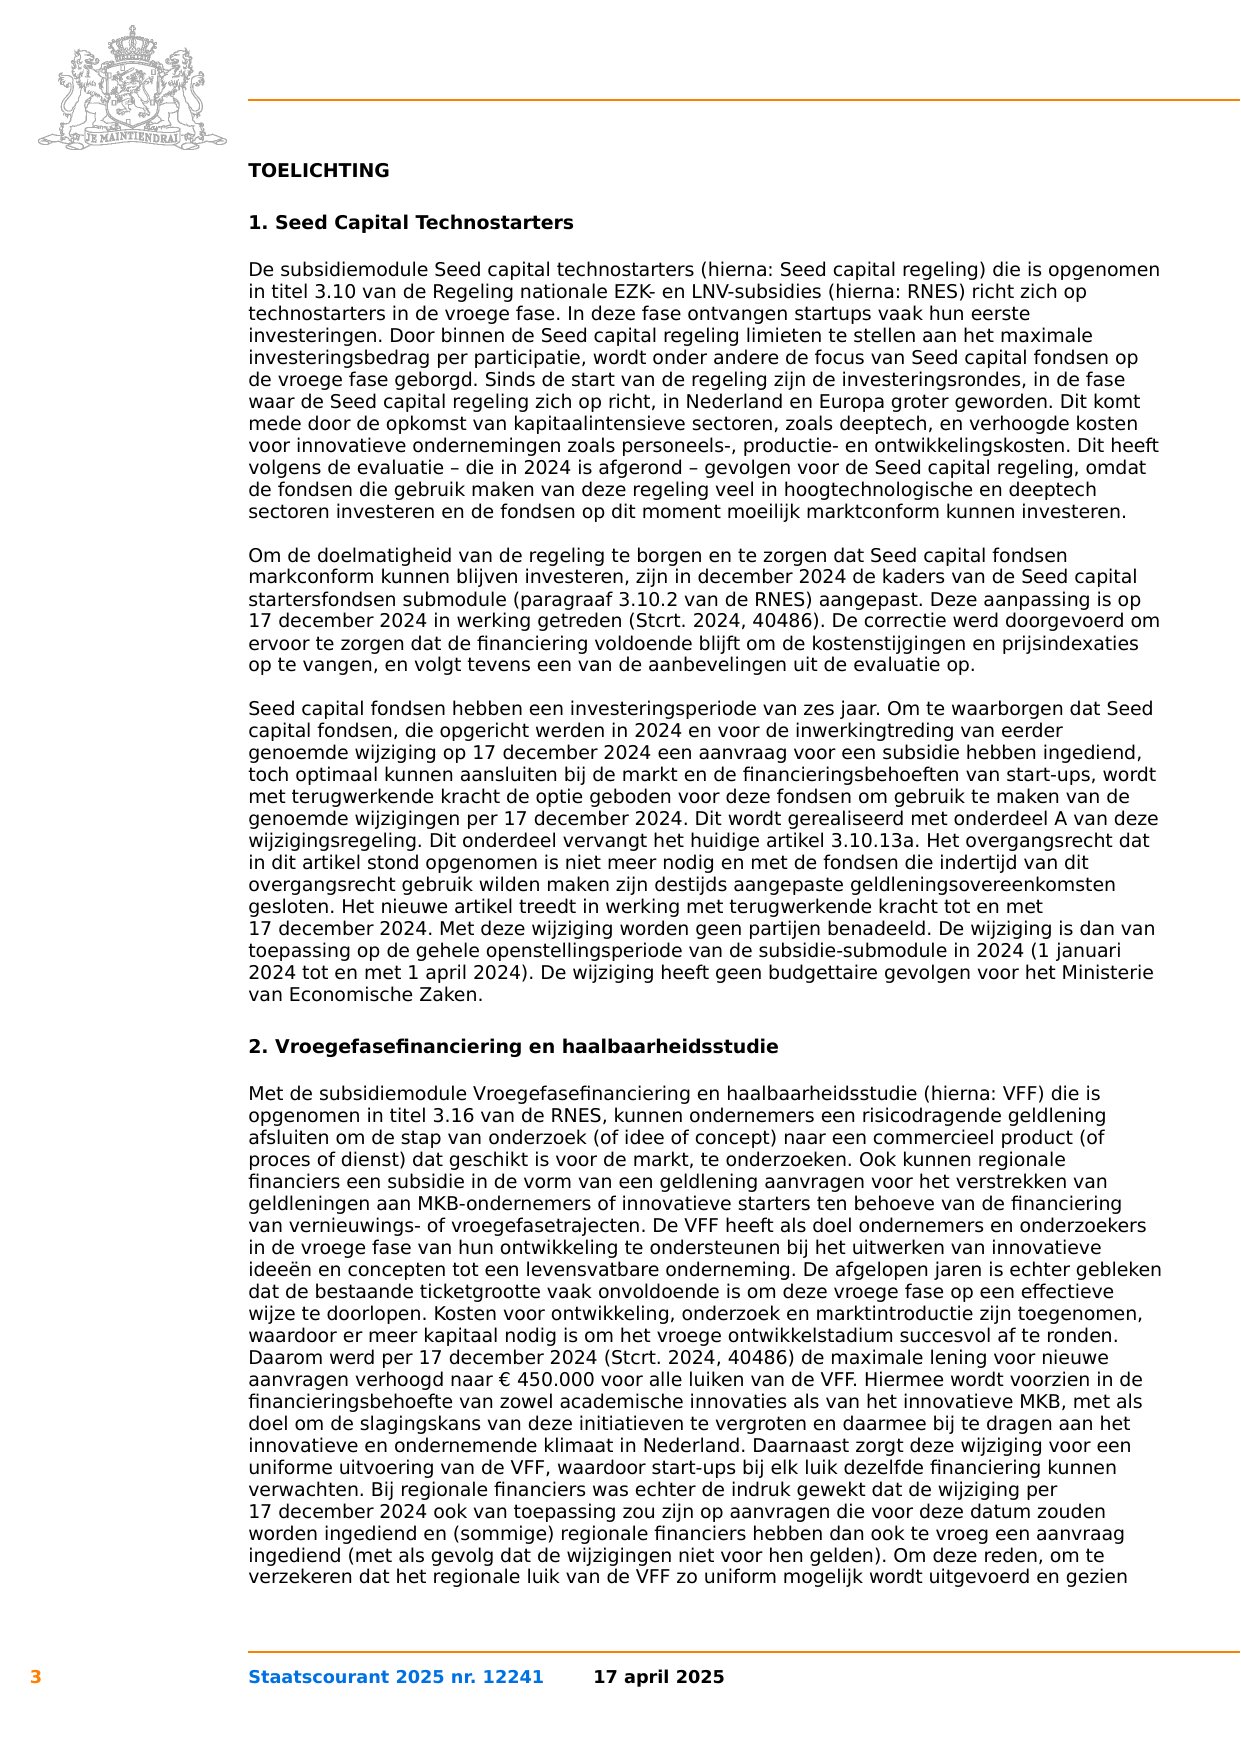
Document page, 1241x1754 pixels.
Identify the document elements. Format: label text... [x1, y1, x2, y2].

picture [38, 25, 227, 150]
text Om de doelmatigheid van de regeling te borgen en te zorgen dat Seed capital fondsen markconform kunnen blijven investeren, zijn in december 2024 de kaders van de Seed capital startersfondsen submodule (paragraaf 3.10.2 van de RNES) aangepast. Deze aanpassing is op 17 december 2024 in werking getreden (Stcrt. 2024, 40486). De correctie werd doorgevoerd om ervoor te zorgen dat de financiering voldoende blijft om de kostenstijgingen en prijsindexaties op te vangen, en volgt tevens een van de aanbevelingen uit de evaluatie op. [248, 544, 1163, 676]
subtitle 2. Vroegefasefinanciering en haalbaarheidsstudie [248, 1036, 1163, 1058]
text De subsidiemodule Seed capital technostarters (hierna: Seed capital regeling) die is opgenomen in titel 3.10 van de Regeling nationale EZK- en LNV-subsidies (hierna: RNES) richt zich op technostarters in de vroege fase. In deze fase ontvangen startups vaak hun eerste investeringen. Door binnen de Seed capital regeling limieten te stellen aan het maximale investeringsbedrag per participatie, wordt onder andere de focus van Seed capital fondsen op de vroege fase geborgd. Sinds de start van de regeling zijn de investeringsrondes, in de fase waar de Seed capital regeling zich op richt, in Nederland en Europa groter geworden. Dit komt mede door de opkomst van kapitaalintensieve sectoren, zoals deeptech, en verhoogde kosten voor innovatieve ondernemingen zoals personeels-, productie- en ontwikkelingskosten. Dit heeft volgens de evaluatie – die in 2024 is afgerond – gevolgen voor de Seed capital regeling, omdat de fondsen die gebruik maken van deze regeling veel in hoogtechnologische en deeptech sectoren investeren en de fondsen op dit moment moeilijk marktconform kunnen investeren. [248, 259, 1163, 523]
subtitle 1. Seed Capital Technostarters [248, 212, 1163, 234]
text Seed capital fondsen hebben een investeringsperiode van zes jaar. Om te waarborgen dat Seed capital fondsen, die opgericht werden in 2024 en voor de inwerkingtreding van eerder genoemde wijziging op 17 december 2024 een aanvraag voor een subsidie hebben ingediend, toch optimaal kunnen aansluiten bij de markt en de financieringsbehoeften van start-ups, wordt met terugwerkende kracht de optie geboden voor deze fondsen om gebruik te maken van de genoemde wijzigingen per 17 december 2024. Dit wordt gerealiseerd met onderdeel A van deze wijzigingsregeling. Dit onderdeel vervangt het huidige artikel 3.10.13a. Het overgangsrecht dat in dit artikel stond opgenomen is niet meer nodig en met de fondsen die indertijd van dit overgangsrecht gebruik wilden maken zijn destijds aangepaste geldleningsovereenkomsten gesloten. Het nieuwe artikel treedt in werking met terugwerkende kracht tot en met 17 december 2024. Met deze wijziging worden geen partijen benadeeld. De wijziging is dan van toepassing op de gehele openstellingsperiode van de subsidie-submodule in 2024 (1 januari 2024 tot en met 1 april 2024). De wijziging heeft geen budgettaire gevolgen voor het Ministerie van Economische Zaken. [248, 698, 1163, 1006]
subtitle TOELICHTING [248, 160, 1163, 182]
text Met de subsidiemodule Vroegefasefinanciering en haalbaarheidsstudie (hierna: VFF) die is opgenomen in titel 3.16 van de RNES, kunnen ondernemers een risicodragende geldlening afsluiten om de stap van onderzoek (of idee of concept) naar een commercieel product (of proces of dienst) dat geschikt is voor de markt, te onderzoeken. Ook kunnen regionale financiers een subsidie in de vorm van een geldlening aanvragen voor het verstrekken van geldleningen aan MKB-ondernemers of innovatieve starters ten behoeve van de financiering van vernieuwings- of vroegefasetrajecten. De VFF heeft als doel ondernemers en onderzoekers in de vroege fase van hun ontwikkeling te ondersteunen bij het uitwerken van innovatieve ideeën en concepten tot een levensvatbare onderneming. De afgelopen jaren is echter gebleken dat de bestaande ticketgrootte vaak onvoldoende is om deze vroege fase op een effectieve wijze te doorlopen. Kosten voor ontwikkeling, onderzoek en marktintroductie zijn toegenomen, waardoor er meer kapitaal nodig is om het vroege ontwikkelstadium succesvol af te ronden. Daarom werd per 17 december 2024 (Stcrt. 2024, 40486) de maximale lening voor nieuwe aanvragen verhoogd naar € 450.000 voor alle luiken van de VFF. Hiermee wordt voorzien in de financieringsbehoefte van zowel academische innovaties als van het innovatieve MKB, met als doel om de slagingskans van deze initiatieven te vergroten en daarmee bij te dragen aan het innovatieve en ondernemende klimaat in Nederland. Daarnaast zorgt deze wijziging voor een uniforme uitvoering van de VFF, waardoor start-ups bij elk luik dezelfde financiering kunnen verwachten. Bij regionale financiers was echter de indruk gewekt dat de wijziging per 17 december 2024 ook van toepassing zou zijn op aanvragen die voor deze datum zouden worden ingediend en (sommige) regionale financiers hebben dan ook te vroeg een aanvraag ingediend (met als gevolg dat de wijzigingen niet voor hen gelden). Om deze reden, om te verzekeren dat het regionale luik van de VFF zo uniform mogelijk wordt uitgevoerd en gezien [248, 1083, 1163, 1588]
